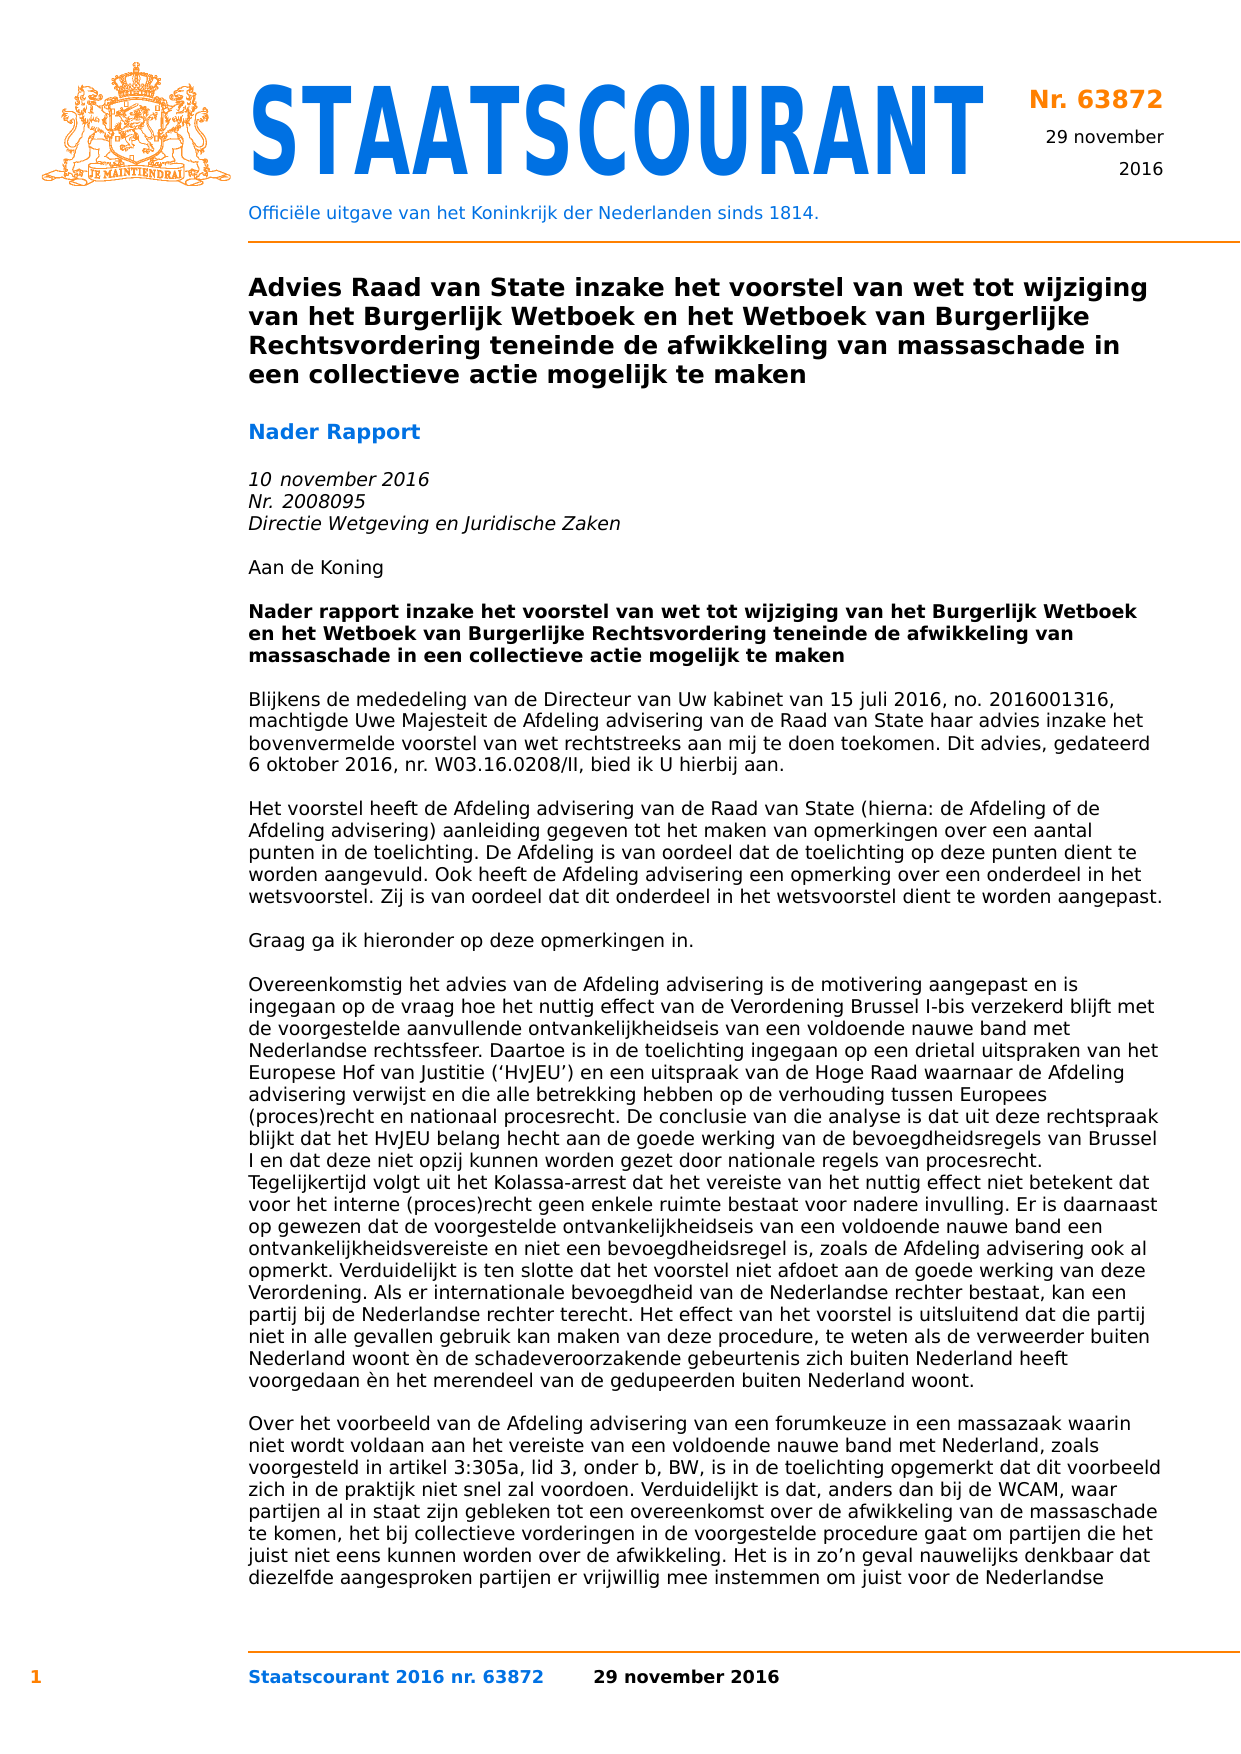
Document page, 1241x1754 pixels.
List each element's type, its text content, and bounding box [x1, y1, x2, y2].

text Graag ga ik hieronder op deze opmerkingen in. [248, 930, 1163, 952]
subtitle Nader Rapport [248, 420, 1163, 444]
table_header Nr. 63872 [998, 62, 1240, 121]
table_cell 29 november [998, 121, 1240, 153]
text Nader rapport inzake het voorstel van wet tot wijziging van het Burgerlijk Wetboek en het Wetboek van Burgerlijke Rechtsvordering teneinde de afwikkeling van massaschade in een collectieve actie mogelijk te maken [248, 601, 1163, 667]
picture [41, 62, 231, 186]
table_cell Officiële uitgave van het Koninkrijk der Nederlanden sinds 1814. [248, 203, 1240, 241]
text Aan de Koning [248, 557, 1163, 579]
table_cell 2016 [998, 153, 1240, 203]
text Overeenkomstig het advies van de Afdeling advisering is de motivering aangepast en is ingegaan op de vraag hoe het nuttig effect van de Verordening Brussel I-bis verzekerd blijft met de voorgestelde aanvullende ontvankelijkheidseis van een voldoende nauwe band met Nederlandse rechtssfeer. Daartoe is in de toelichting ingegaan op een drietal uitspraken van het Europese Hof van Justitie (‘HvJEU’) en een uitspraak van de Hoge Raad waarnaar de Afdeling advisering verwijst en die alle betrekking hebben op de verhouding tussen Europees (proces)recht en nationaal procesrecht. De conclusie van die analyse is dat uit deze rechtspraak blijkt dat het HvJEU belang hecht aan de goede werking van de bevoegdheidsregels van Brussel I en dat deze niet opzij kunnen worden gezet door nationale regels van procesrecht. Tegelijkertijd volgt uit het Kolassa-arrest dat het vereiste van het nuttig effect niet betekent dat voor het interne (proces)recht geen enkele ruimte bestaat voor nadere invulling. Er is daarnaast op gewezen dat de voorgestelde ontvankelijkheidseis van een voldoende nauwe band een ontvankelijkheidsvereiste en niet een bevoegdheidsregel is, zoals de Afdeling advisering ook al opmerkt. Verduidelijkt is ten slotte dat het voorstel niet afdoet aan de goede werking van deze Verordening. Als er internationale bevoegdheid van de Nederlandse rechter bestaat, kan een partij bij de Nederlandse rechter terecht. Het effect van het voorstel is uitsluitend dat die partij niet in alle gevallen gebruik kan maken van deze procedure, te weten als de verweerder buiten Nederland woont èn de schadeveroorzakende gebeurtenis zich buiten Nederland heeft voorgedaan èn het merendeel van de gedupeerden buiten Nederland woont. [248, 974, 1163, 1391]
text Directie Wetgeving en Juridische Zaken [248, 513, 1163, 535]
text Nr. 2008095 [248, 491, 1163, 513]
table_header [25, 62, 248, 241]
table_header STAATSCOURANT [248, 62, 998, 203]
subtitle Advies Raad van State inzake het voorstel van wet tot wijziging van het Burgerlijk Wetboek en het Wetboek van Burgerlijke Rechtsvordering teneinde de afwikkeling van massaschade in een collectieve actie mogelijk te maken [248, 273, 1163, 390]
text Blijkens de mededeling van de Directeur van Uw kabinet van 15 juli 2016, no. 2016001316, machtigde Uwe Majesteit de Afdeling advisering van de Raad van State haar advies inzake het bovenvermelde voorstel van wet rechtstreeks aan mij te doen toekomen. Dit advies, gedateerd 6 oktober 2016, nr. W03.16.0208/II, bied ik U hierbij aan. [248, 688, 1163, 776]
text 10 november 2016 [248, 469, 1163, 491]
text Het voorstel heeft de Afdeling advisering van de Raad van State (hierna: de Afdeling of de Afdeling advisering) aanleiding gegeven tot het maken van opmerkingen over een aantal punten in de toelichting. De Afdeling is van oordeel dat de toelichting op deze punten dient te worden aangevuld. Ook heeft de Afdeling advisering een opmerking over een onderdeel in het wetsvoorstel. Zij is van oordeel dat dit onderdeel in het wetsvoorstel dient te worden aangepast. [248, 798, 1163, 908]
text Over het voorbeeld van de Afdeling advisering van een forumkeuze in een massazaak waarin niet wordt voldaan aan het vereiste van een voldoende nauwe band met Nederland, zoals voorgesteld in artikel 3:305a, lid 3, onder b, BW, is in de toelichting opgemerkt dat dit voorbeeld zich in de praktijk niet snel zal voordoen. Verduidelijkt is dat, anders dan bij de WCAM, waar partijen al in staat zijn gebleken tot een overeenkomst over de afwikkeling van de massaschade te komen, het bij collectieve vorderingen in de voorgestelde procedure gaat om partijen die het juist niet eens kunnen worden over de afwikkeling. Het is in zo’n geval nauwelijks denkbaar dat diezelfde aangesproken partijen er vrijwillig mee instemmen om juist voor de Nederlandse [248, 1413, 1163, 1589]
